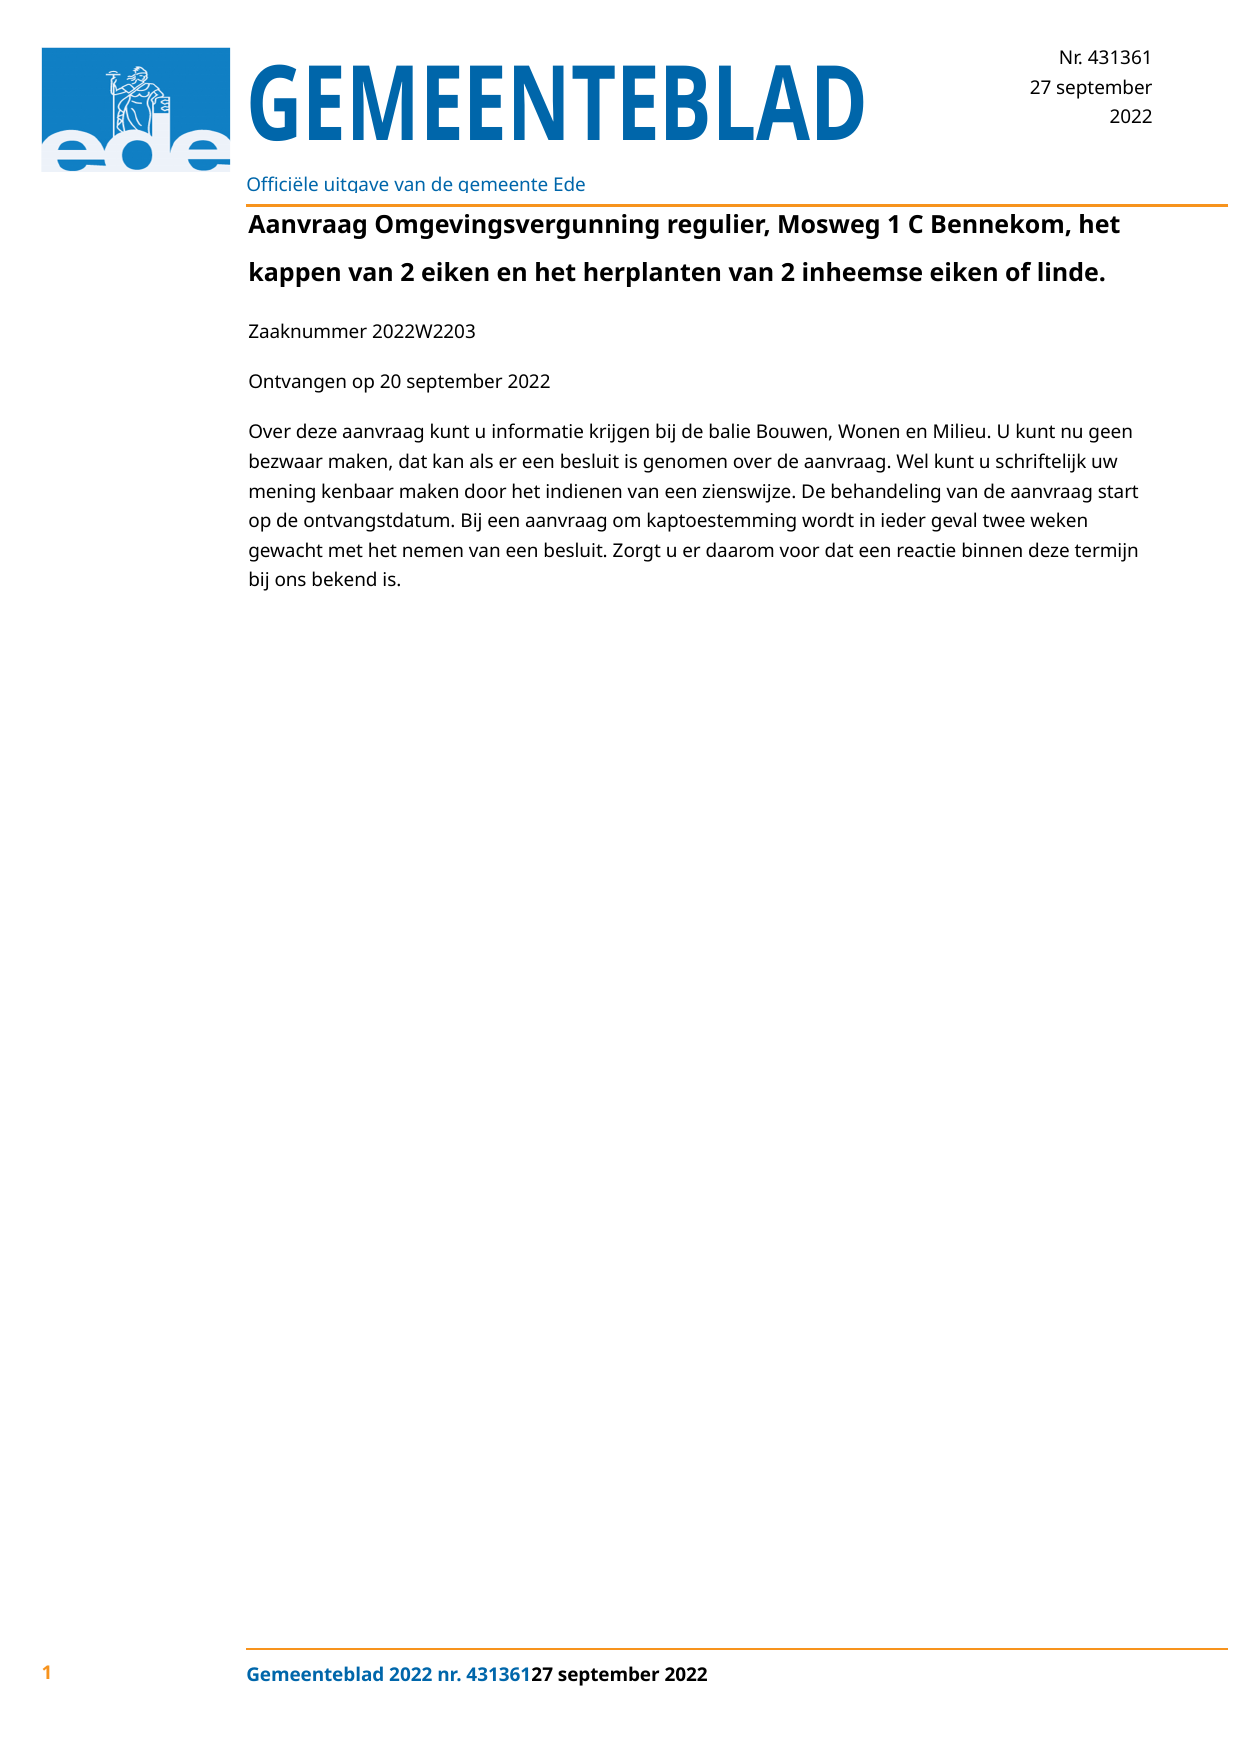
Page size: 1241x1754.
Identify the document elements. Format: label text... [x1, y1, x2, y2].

text Over deze aanvraag kunt u informatie krijgen bij de balie Bouwen, Wonen en Milieu. U kunt nu geen bezwaar maken, dat kan als er een besluit is genomen over de aanvraag. Wel kunt u schriftelijk uw mening kenbaar maken door het indienen van een zienswijze. De behandeling van de aanvraag start op de ontvangstdatum. Bij een aanvraag om kaptoestemming wordt in ieder geval twee weken gewacht met het nemen van een besluit. Zorgt u er daarom voor dat een reactie binnen deze termijn bij ons bekend is. [248, 419, 1152, 592]
text Zaaknummer 2022W2203 [248, 318, 1152, 344]
text Ontvangen op 20 september 2022 [248, 368, 1152, 394]
picture [41, 47, 231, 172]
text Aanvraag Omgevingsvergunning regulier, Mosweg 1 C Bennekom, het kappen van 2 eiken en het herplanten van 2 inheemse eiken of linde. [248, 207, 1152, 288]
